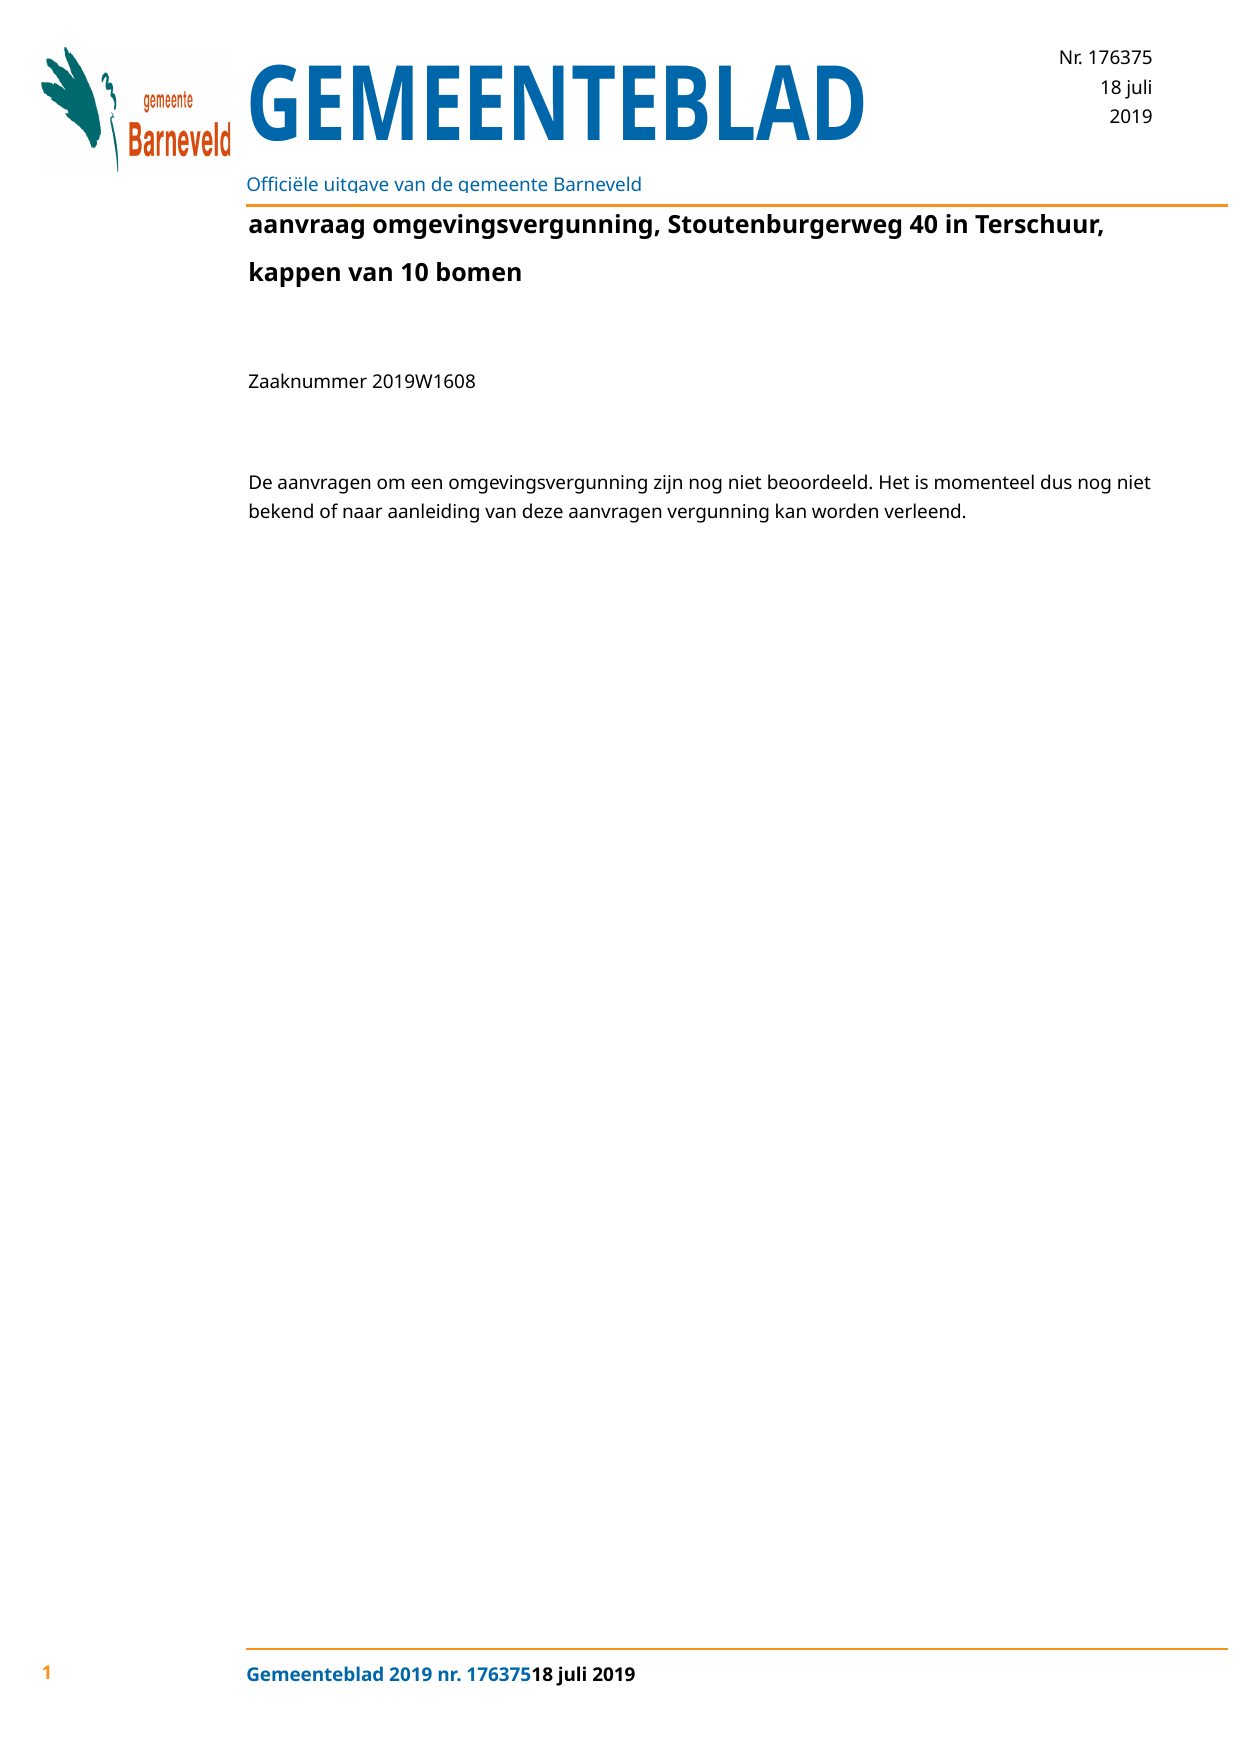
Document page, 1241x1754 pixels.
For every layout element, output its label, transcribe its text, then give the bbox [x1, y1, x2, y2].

text Zaaknummer 2019W1608 [248, 368, 1152, 394]
text aanvraag omgevingsvergunning, Stoutenburgerweg 40 in Terschuur, kappen van 10 bomen [248, 207, 1152, 288]
picture [41, 47, 231, 172]
text De aanvragen om een omgevingsvergunning zijn nog niet beoordeeld. Het is momenteel dus nog niet bekend of naar aanleiding van deze aanvragen vergunning kan worden verleend. [248, 469, 1152, 524]
